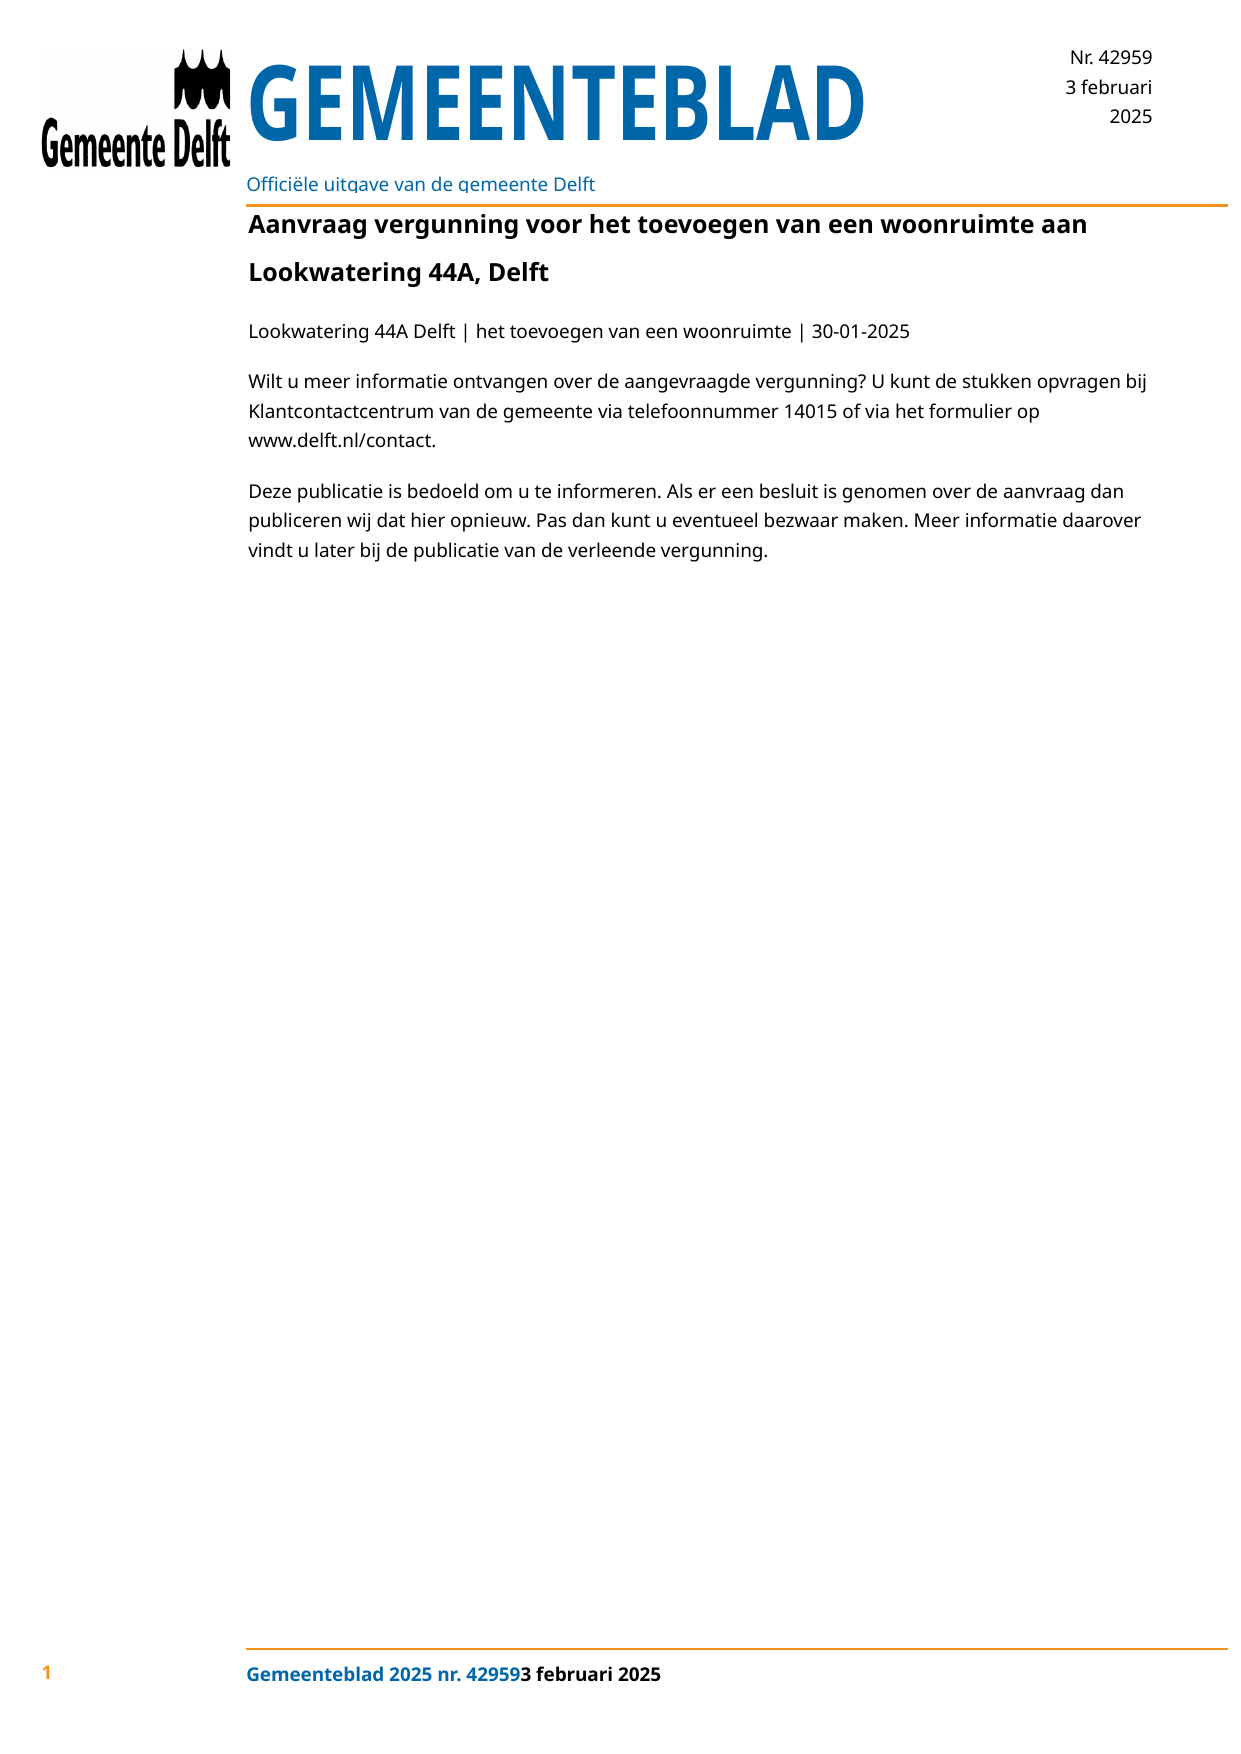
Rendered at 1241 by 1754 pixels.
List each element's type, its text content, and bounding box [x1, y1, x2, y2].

text Lookwatering 44A Delft | het toevoegen van een woonruimte | 30-01-2025 [248, 318, 1152, 344]
text Deze publicatie is bedoeld om u te informeren. Als er een besluit is genomen over de aanvraag dan publiceren wij dat hier opnieuw. Pas dan kunt u eventueel bezwaar maken. Meer informatie daarover vindt u later bij de publicatie van de verleende vergunning. [248, 478, 1152, 563]
text Wilt u meer informatie ontvangen over de aangevraagde vergunning? U kunt de stukken opvragen bij Klantcontactcentrum van de gemeente via telefoonnummer 14015 of via het formulier op www.delft.nl/contact. [248, 368, 1152, 453]
picture [41, 47, 231, 172]
text Aanvraag vergunning voor het toevoegen van een woonruimte aan Lookwatering 44A, Delft [248, 207, 1152, 288]
